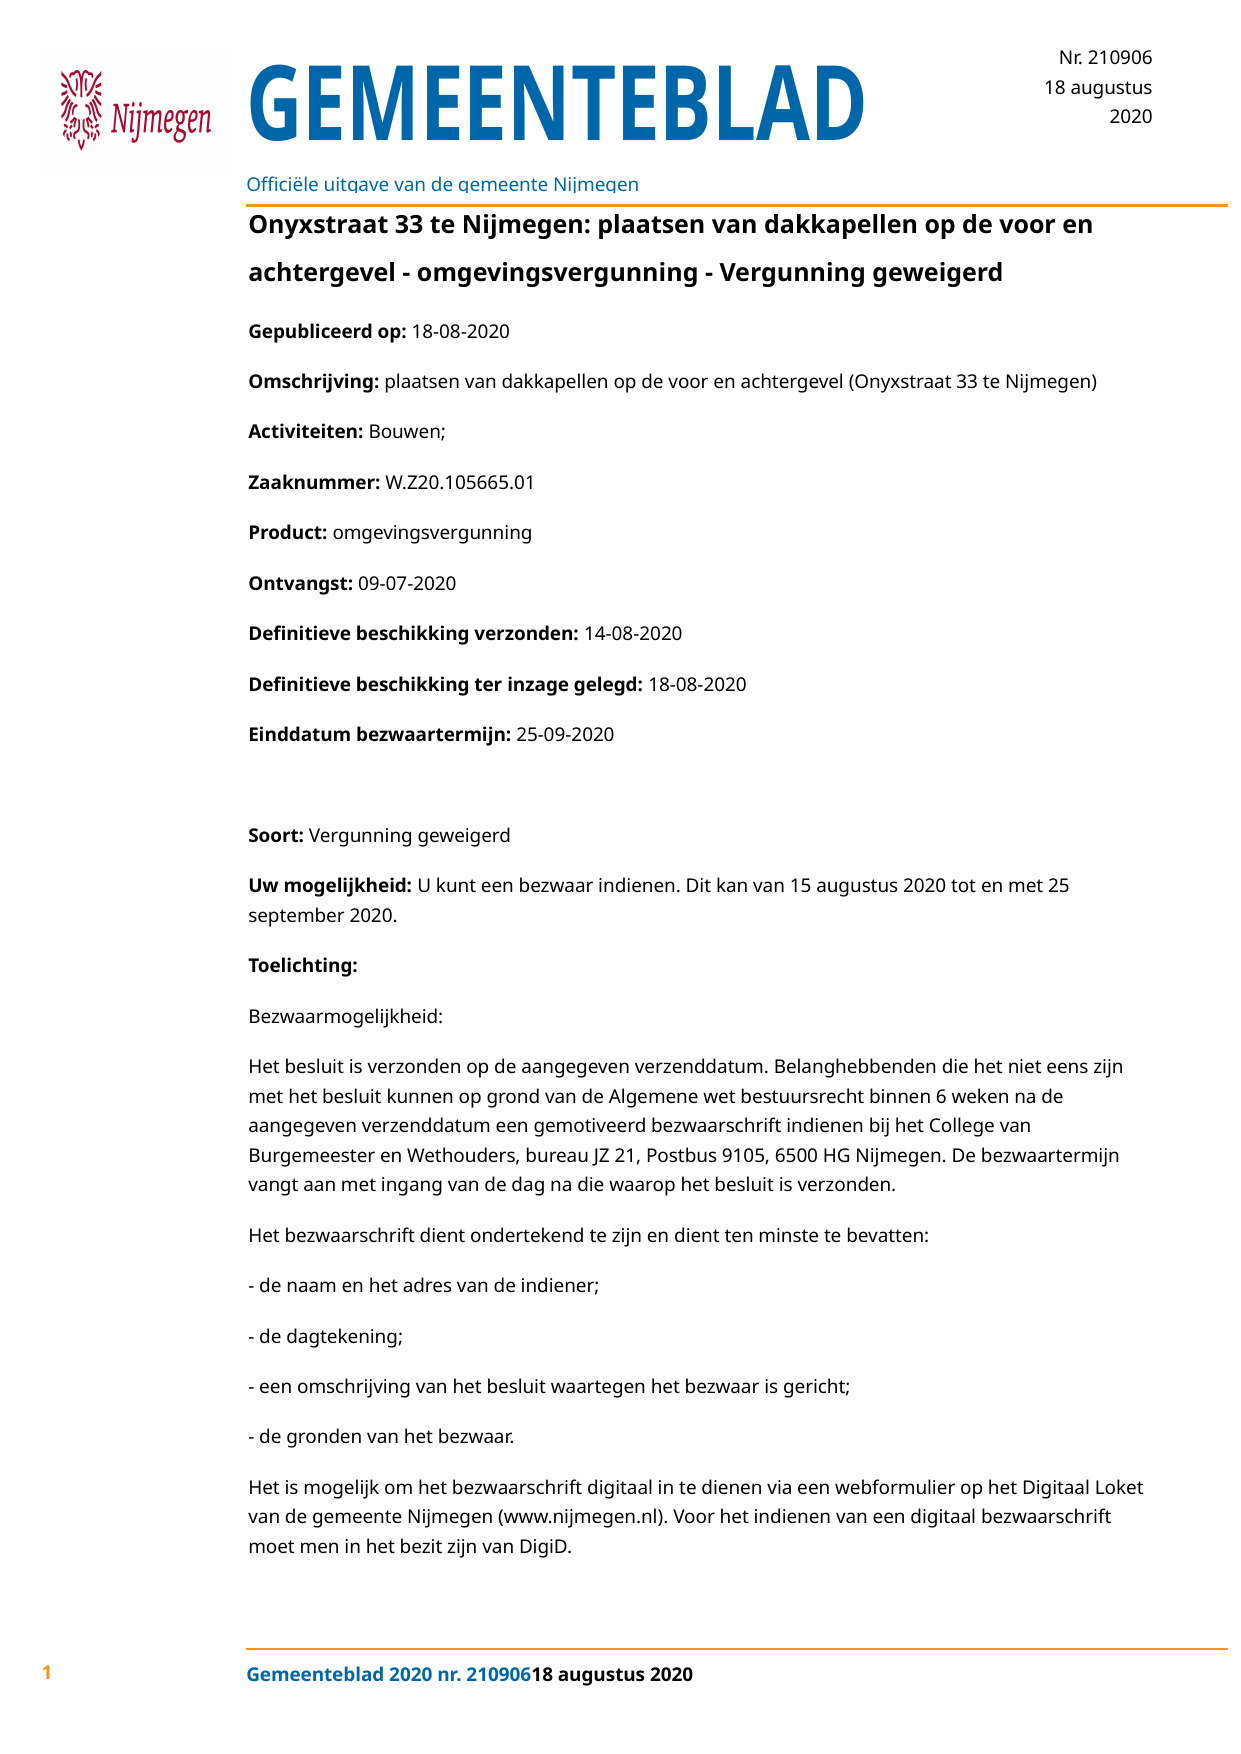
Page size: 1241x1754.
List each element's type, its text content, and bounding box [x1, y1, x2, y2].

text Uw mogelijkheid: U kunt een bezwaar indienen. Dit kan van 15 augustus 2020 tot en met 25 september 2020. [248, 872, 1152, 928]
text Activiteiten: Bouwen; [248, 419, 1152, 444]
text Product: omgevingsvergunning [248, 519, 1152, 545]
text Gepubliceerd op: 18-08-2020 [248, 318, 1152, 344]
text Het is mogelijk om het bezwaarschrift digitaal in te dienen via een webformulier op het Digitaal Loket van de gemeente Nijmegen (www.nijmegen.nl). Voor het indienen van een digitaal bezwaarschrift moet men in het bezit zijn van DigiD. [248, 1474, 1152, 1559]
text Het besluit is verzonden op de aangegeven verzenddatum. Belanghebbenden die het niet eens zijn met het besluit kunnen op grond van de Algemene wet bestuursrecht binnen 6 weken na de aangegeven verzenddatum een gemotiveerd bezwaarschrift indienen bij het College van Burgemeester en Wethouders, bureau JZ 21, Postbus 9105, 6500 HG Nijmegen. De bezwaartermijn vangt aan met ingang van de dag na die waarop het besluit is verzonden. [248, 1053, 1152, 1197]
text Definitieve beschikking ter inzage gelegd: 18-08-2020 [248, 671, 1152, 697]
text Toelichting: [248, 952, 1152, 978]
text Einddatum bezwaartermijn: 25-09-2020 [248, 721, 1152, 747]
text - de naam en het adres van de indiener; [248, 1272, 1152, 1298]
picture [41, 47, 231, 172]
text Soort: Vergunning geweigerd [248, 822, 1152, 848]
text - de gronden van het bezwaar. [248, 1424, 1152, 1449]
text Onyxstraat 33 te Nijmegen: plaatsen van dakkapellen op de voor en achtergevel - omgevingsvergunning - Vergunning geweigerd [248, 207, 1152, 288]
text Zaaknummer: W.Z20.105665.01 [248, 469, 1152, 495]
text Bezwaarmogelijkheid: [248, 1003, 1152, 1029]
text Ontvangst: 09-07-2020 [248, 570, 1152, 596]
text - een omschrijving van het besluit waartegen het bezwaar is gericht; [248, 1373, 1152, 1399]
text - de dagtekening; [248, 1323, 1152, 1349]
text Het bezwaarschrift dient ondertekend te zijn en dient ten minste te bevatten: [248, 1222, 1152, 1248]
text Definitieve beschikking verzonden: 14-08-2020 [248, 620, 1152, 646]
text Omschrijving: plaatsen van dakkapellen op de voor en achtergevel (Onyxstraat 33 te Nijmegen) [248, 368, 1152, 394]
